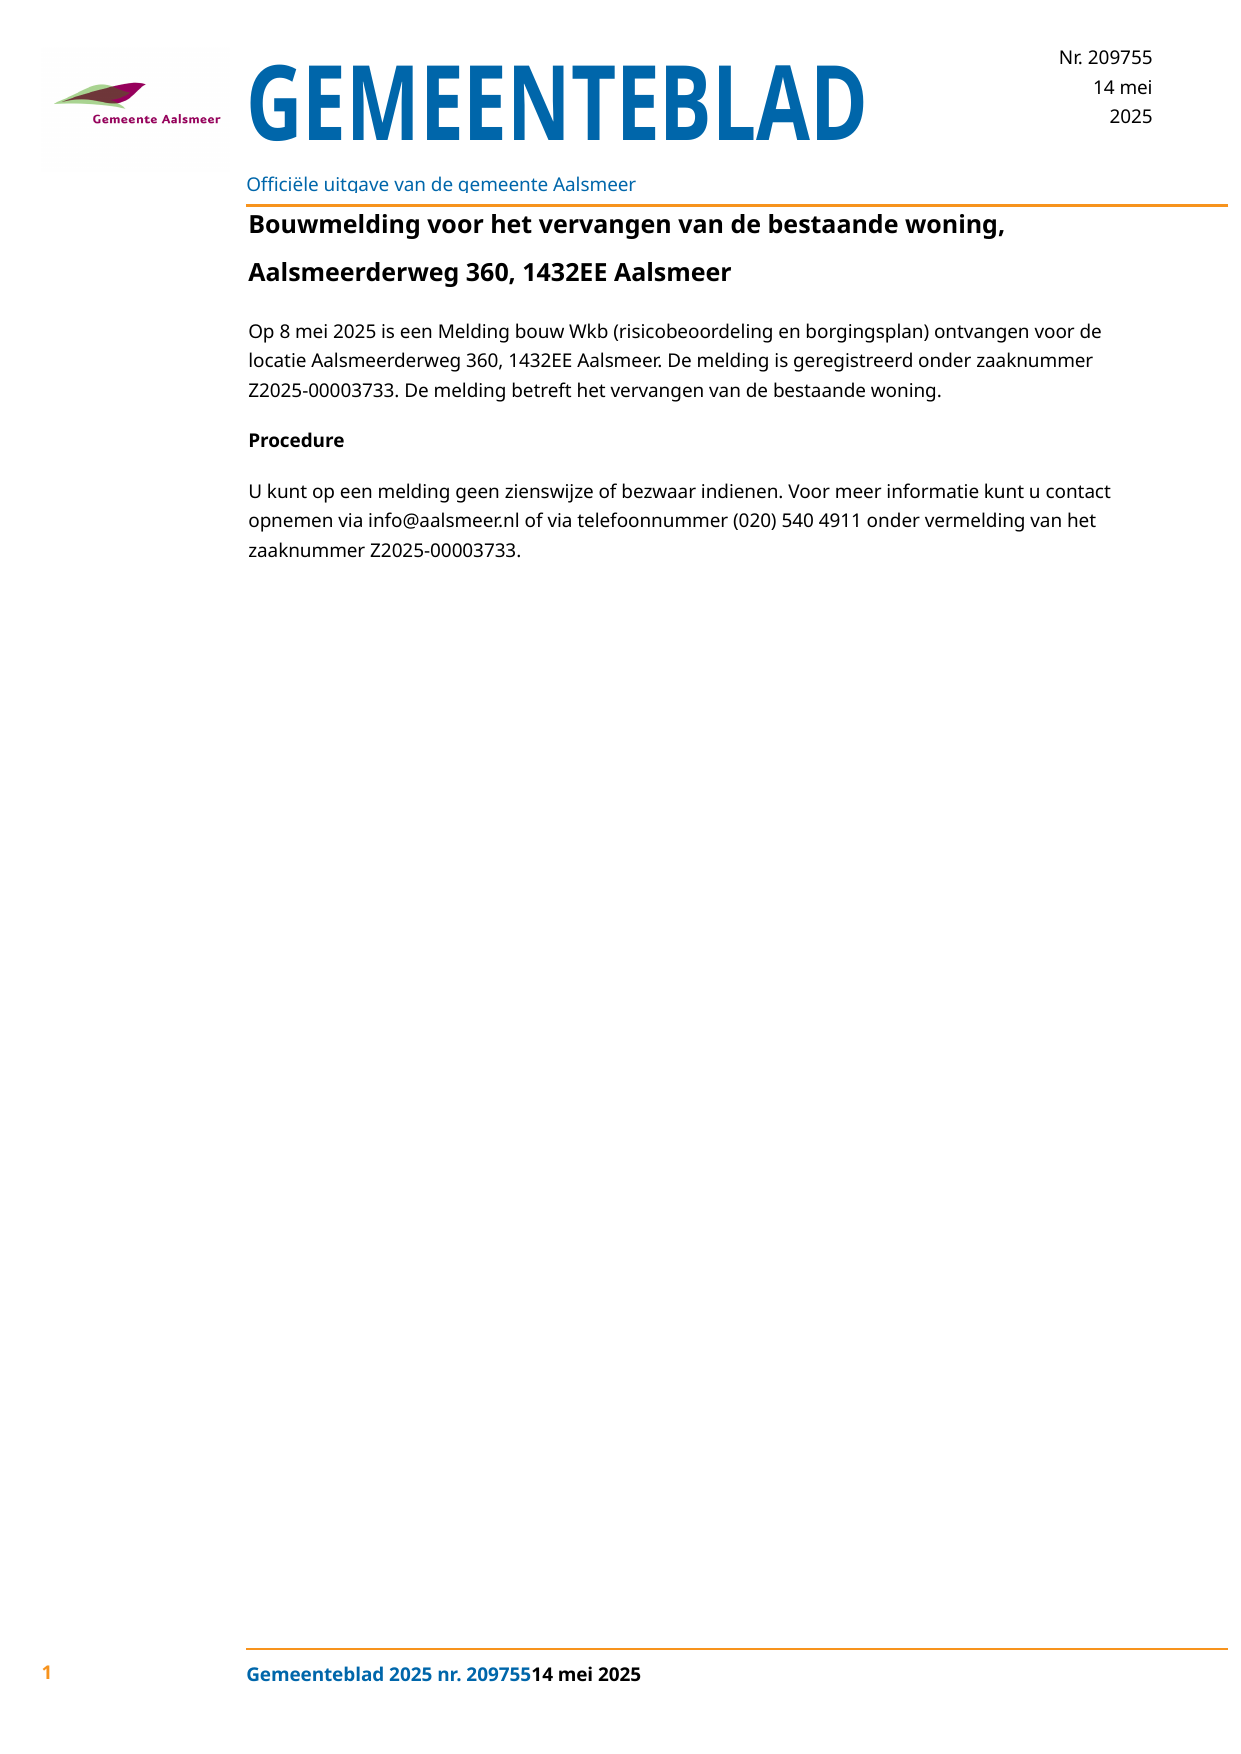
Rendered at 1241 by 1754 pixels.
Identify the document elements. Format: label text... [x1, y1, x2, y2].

text Op 8 mei 2025 is een Melding bouw Wkb (risicobeoordeling en borgingsplan) ontvangen voor de locatie Aalsmeerderweg 360, 1432EE Aalsmeer. De melding is geregistreerd onder zaaknummer Z2025-00003733. De melding betreft het vervangen van de bestaande woning. [248, 318, 1152, 403]
text Procedure [248, 427, 1152, 453]
text U kunt op een melding geen zienswijze of bezwaar indienen. Voor meer informatie kunt u contact opnemen via info@aalsmeer.nl of via telefoonnummer (020) 540 4911 onder vermelding van het zaaknummer Z2025-00003733. [248, 478, 1152, 563]
picture [41, 47, 231, 172]
text Bouwmelding voor het vervangen van de bestaande woning, Aalsmeerderweg 360, 1432EE Aalsmeer [248, 207, 1152, 288]
